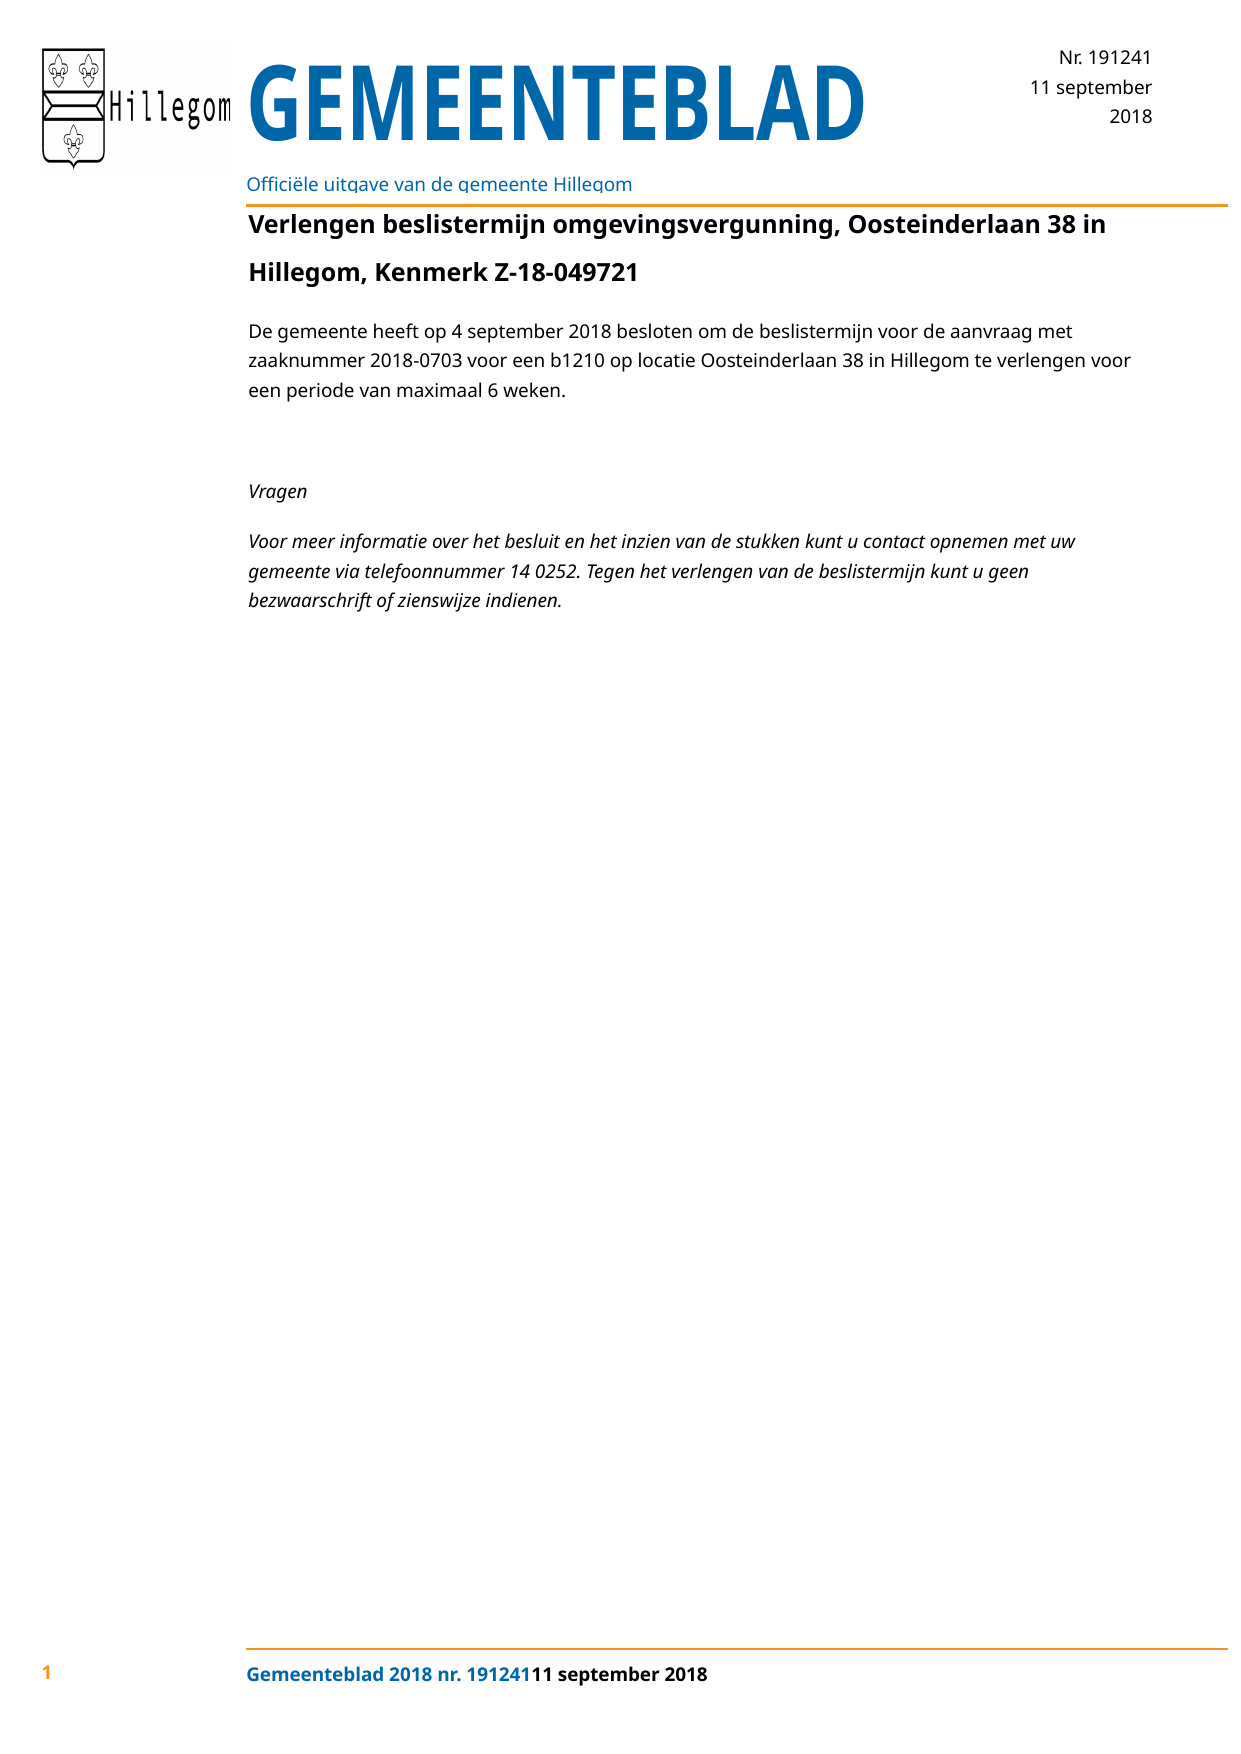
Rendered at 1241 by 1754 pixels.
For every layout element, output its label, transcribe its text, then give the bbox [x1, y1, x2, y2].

text Vragen [248, 478, 1152, 504]
picture [41, 47, 231, 172]
text Voor meer informatie over het besluit en het inzien van de stukken kunt u contact opnemen met uw gemeente via telefoonnummer 14 0252. Tegen het verlengen van de beslistermijn kunt u geen bezwaarschrift of zienswijze indienen. [248, 528, 1152, 613]
text Verlengen beslistermijn omgevingsvergunning, Oosteinderlaan 38 in Hillegom, Kenmerk Z-18-049721 [248, 207, 1152, 288]
text De gemeente heeft op 4 september 2018 besloten om de beslistermijn voor de aanvraag met zaaknummer 2018-0703 voor een b1210 op locatie Oosteinderlaan 38 in Hillegom te verlengen voor een periode van maximaal 6 weken. [248, 318, 1152, 403]
